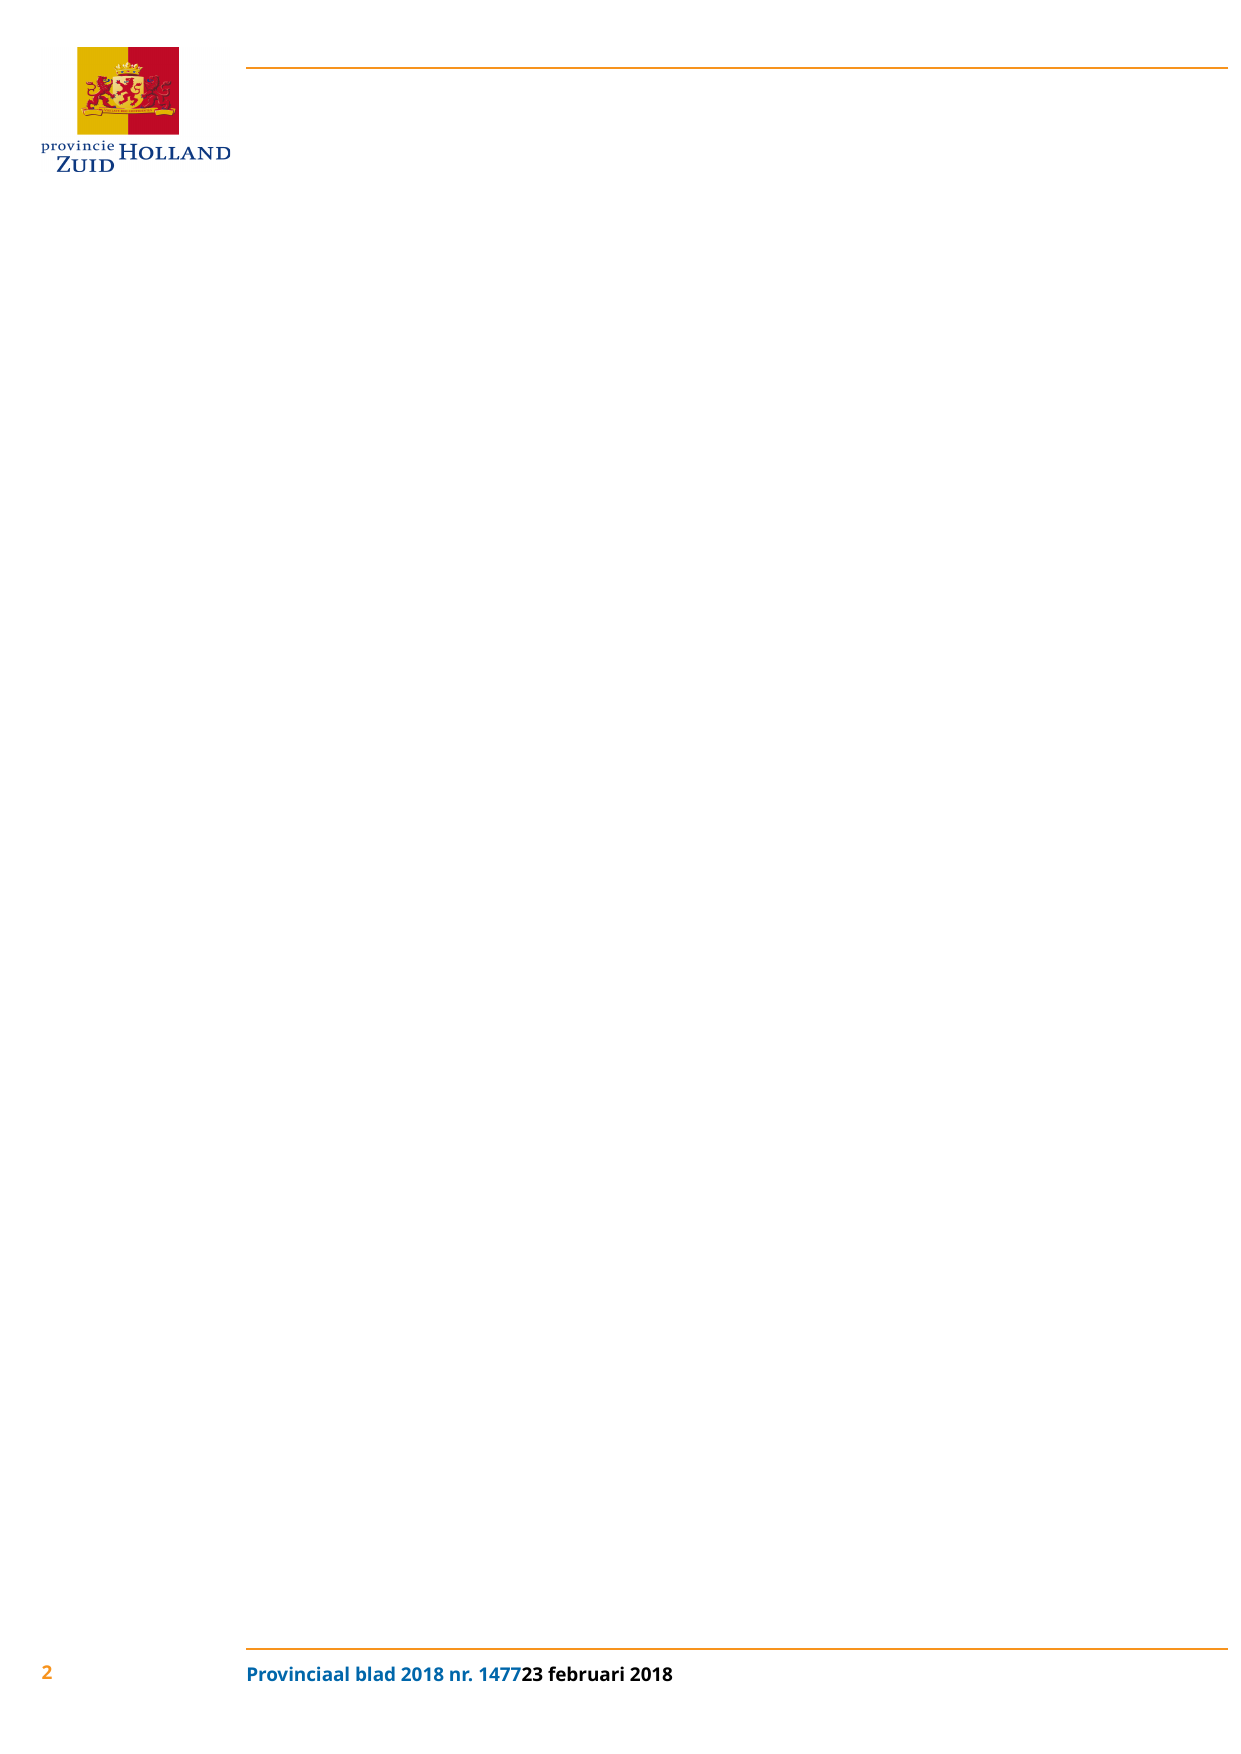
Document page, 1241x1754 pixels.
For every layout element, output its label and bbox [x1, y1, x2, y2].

picture [41, 47, 231, 172]
